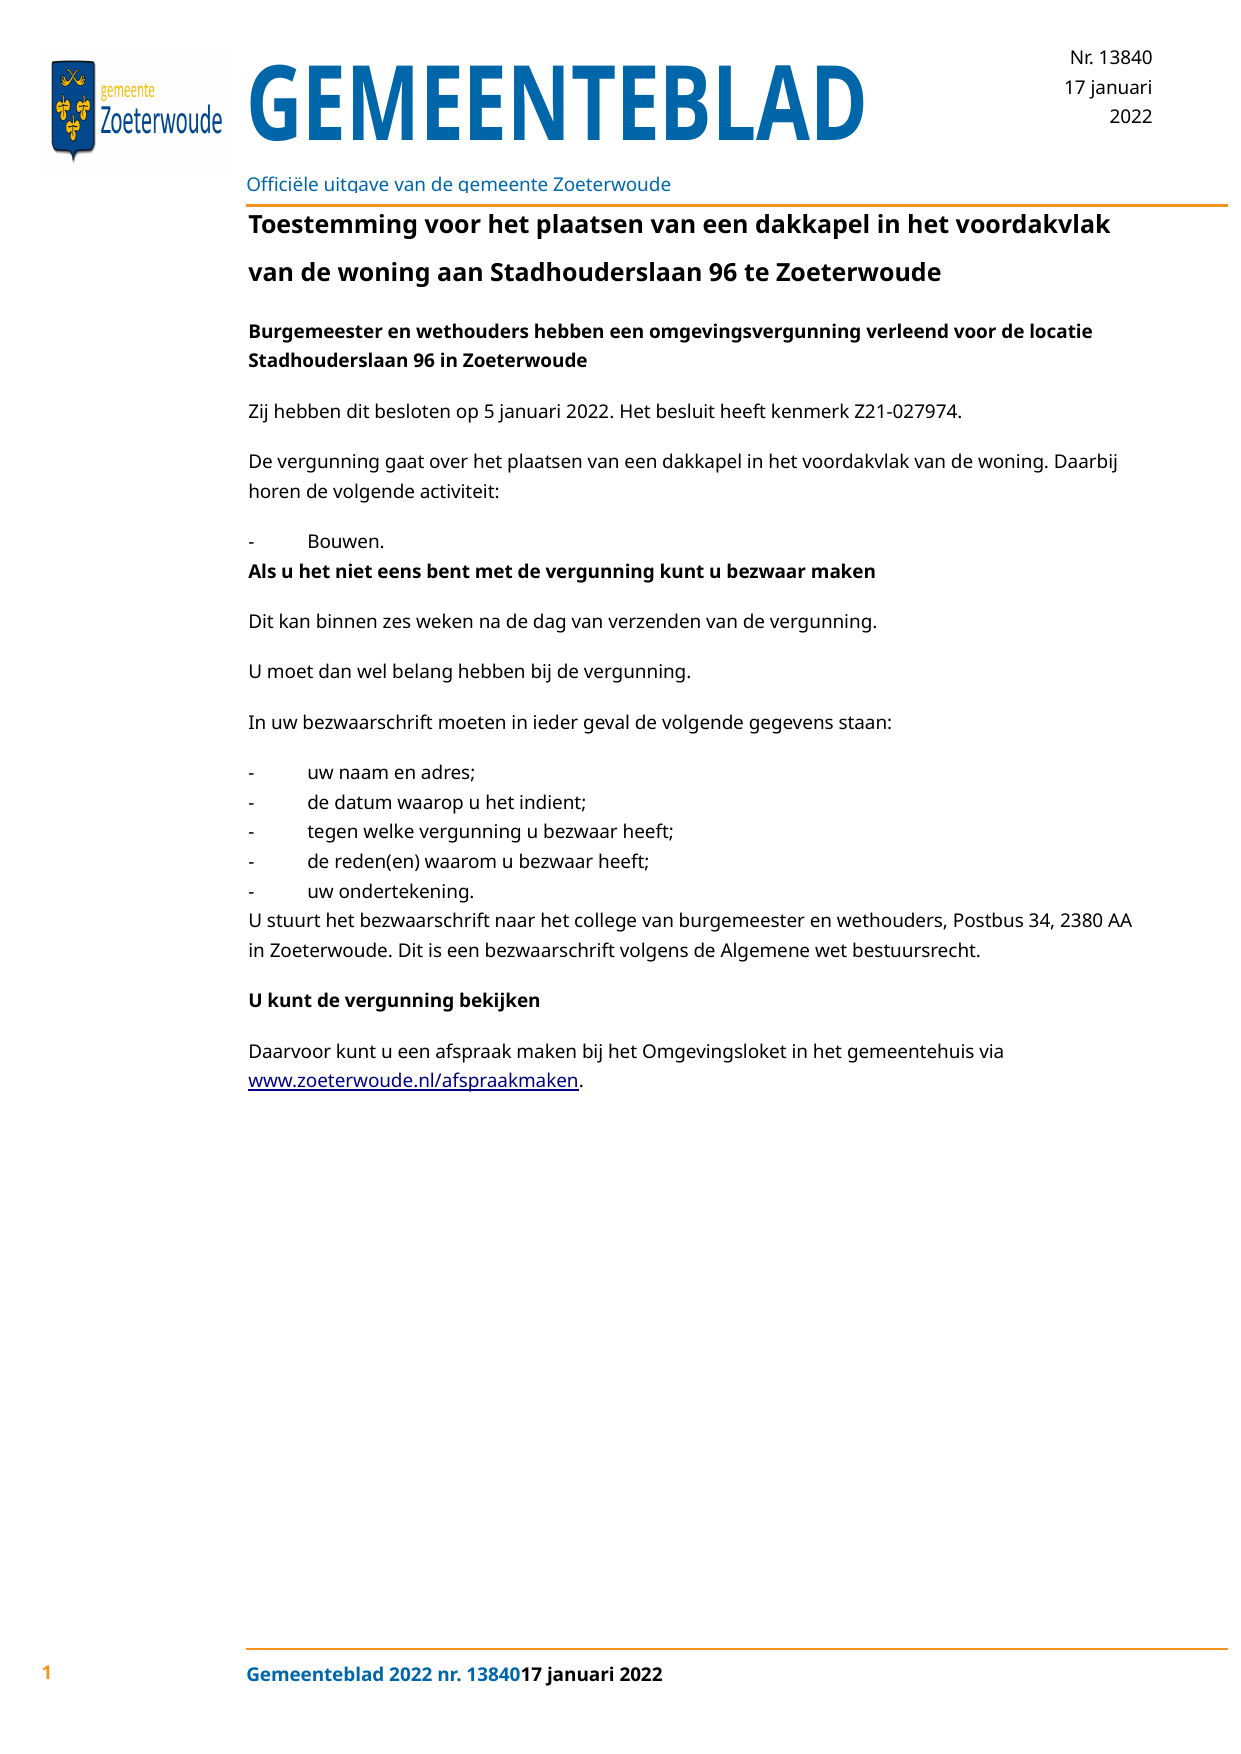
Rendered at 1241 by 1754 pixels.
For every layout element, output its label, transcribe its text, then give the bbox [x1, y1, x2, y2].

list Bouwen. [248, 528, 1152, 554]
list de reden(en) waarom u bezwaar heeft; [248, 848, 1152, 874]
text Dit kan binnen zes weken na de dag van verzenden van de vergunning. [248, 608, 1152, 634]
text Toestemming voor het plaatsen van een dakkapel in het voordakvlak van de woning aan Stadhouderslaan 96 te Zoeterwoude [248, 207, 1152, 288]
text In uw bezwaarschrift moeten in ieder geval de volgende gegevens staan: [248, 709, 1152, 735]
list uw ondertekening. [248, 878, 1152, 904]
text Daarvoor kunt u een afspraak maken bij het Omgevingsloket in het gemeentehuis via www.zoeterwoude.nl/afspraakmaken. [248, 1038, 1152, 1093]
list uw naam en adres; [248, 759, 1152, 785]
text Zij hebben dit besloten op 5 januari 2022. Het besluit heeft kenmerk Z21-027974. [248, 398, 1152, 424]
picture [41, 47, 231, 172]
text U moet dan wel belang hebben bij de vergunning. [248, 659, 1152, 684]
text De vergunning gaat over het plaatsen van een dakkapel in het voordakvlak van de woning. Daarbij horen de volgende activiteit: [248, 448, 1152, 504]
text Als u het niet eens bent met de vergunning kunt u bezwaar maken [248, 558, 1152, 584]
text U stuurt het bezwaarschrift naar het college van burgemeester en wethouders, Postbus 34, 2380 AA in Zoeterwoude. Dit is een bezwaarschrift volgens de Algemene wet bestuursrecht. [248, 907, 1152, 963]
list tegen welke vergunning u bezwaar heeft; [248, 819, 1152, 844]
list de datum waarop u het indient; [248, 789, 1152, 815]
text Burgemeester en wethouders hebben een omgevingsvergunning verleend voor de locatie Stadhouderslaan 96 in Zoeterwoude [248, 318, 1152, 373]
text U kunt de vergunning bekijken [248, 987, 1152, 1013]
